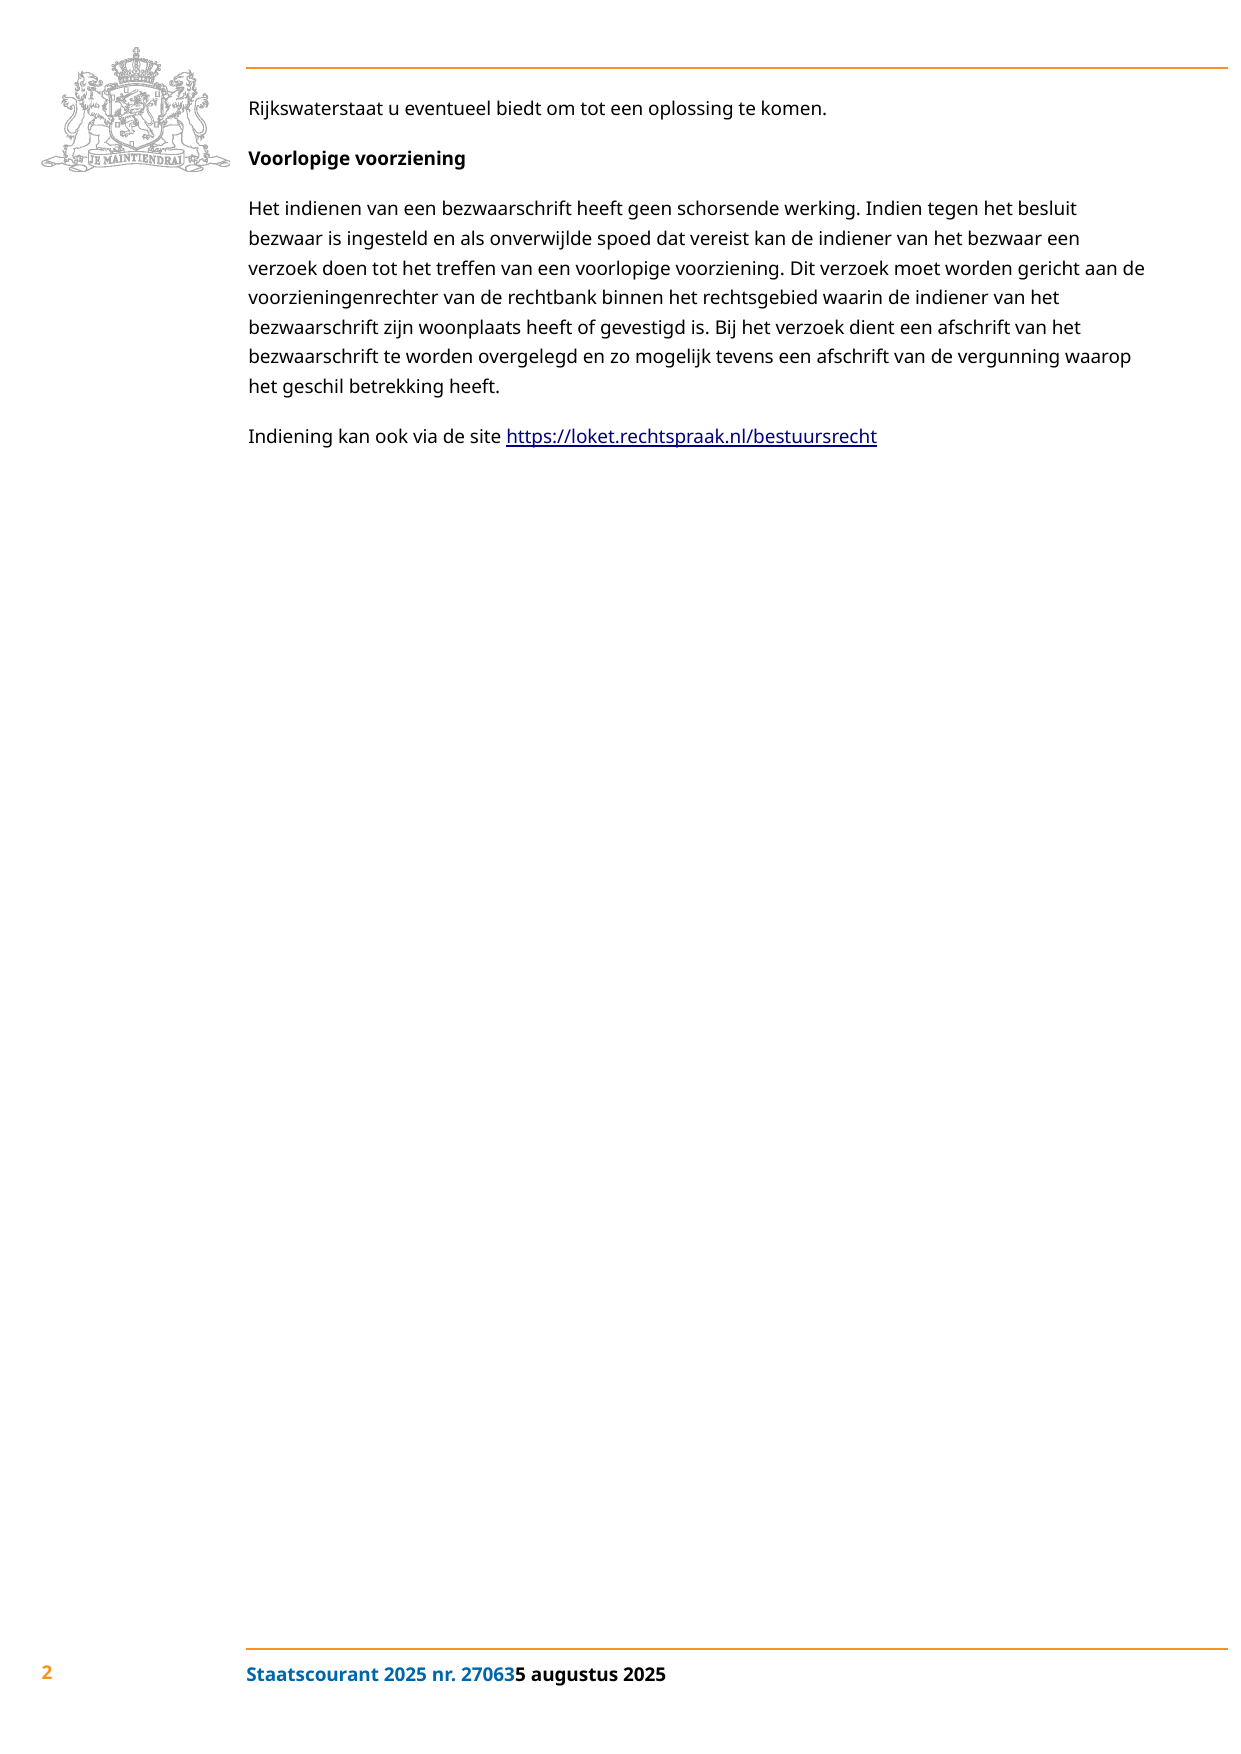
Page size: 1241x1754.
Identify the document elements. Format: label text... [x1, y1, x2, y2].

picture [41, 47, 231, 172]
text Voorlopige voorziening [248, 145, 1152, 171]
text Het indienen van een bezwaarschrift heeft geen schorsende werking. Indien tegen het besluit bezwaar is ingesteld en als onverwijlde spoed dat vereist kan de indiener van het bezwaar een verzoek doen tot het treffen van een voorlopige voorziening. Dit verzoek moet worden gericht aan de voorzieningenrechter van de rechtbank binnen het rechtsgebied waarin de indiener van het bezwaarschrift zijn woonplaats heeft of gevestigd is. Bij het verzoek dient een afschrift van het bezwaarschrift te worden overgelegd en zo mogelijk tevens een afschrift van de vergunning waarop het geschil betrekking heeft. [248, 196, 1152, 399]
text Indiening kan ook via de site https://loket.rechtspraak.nl/bestuursrecht [248, 423, 1152, 449]
text Rijkswaterstaat u eventueel biedt om tot een oplossing te komen. [248, 95, 1152, 121]
